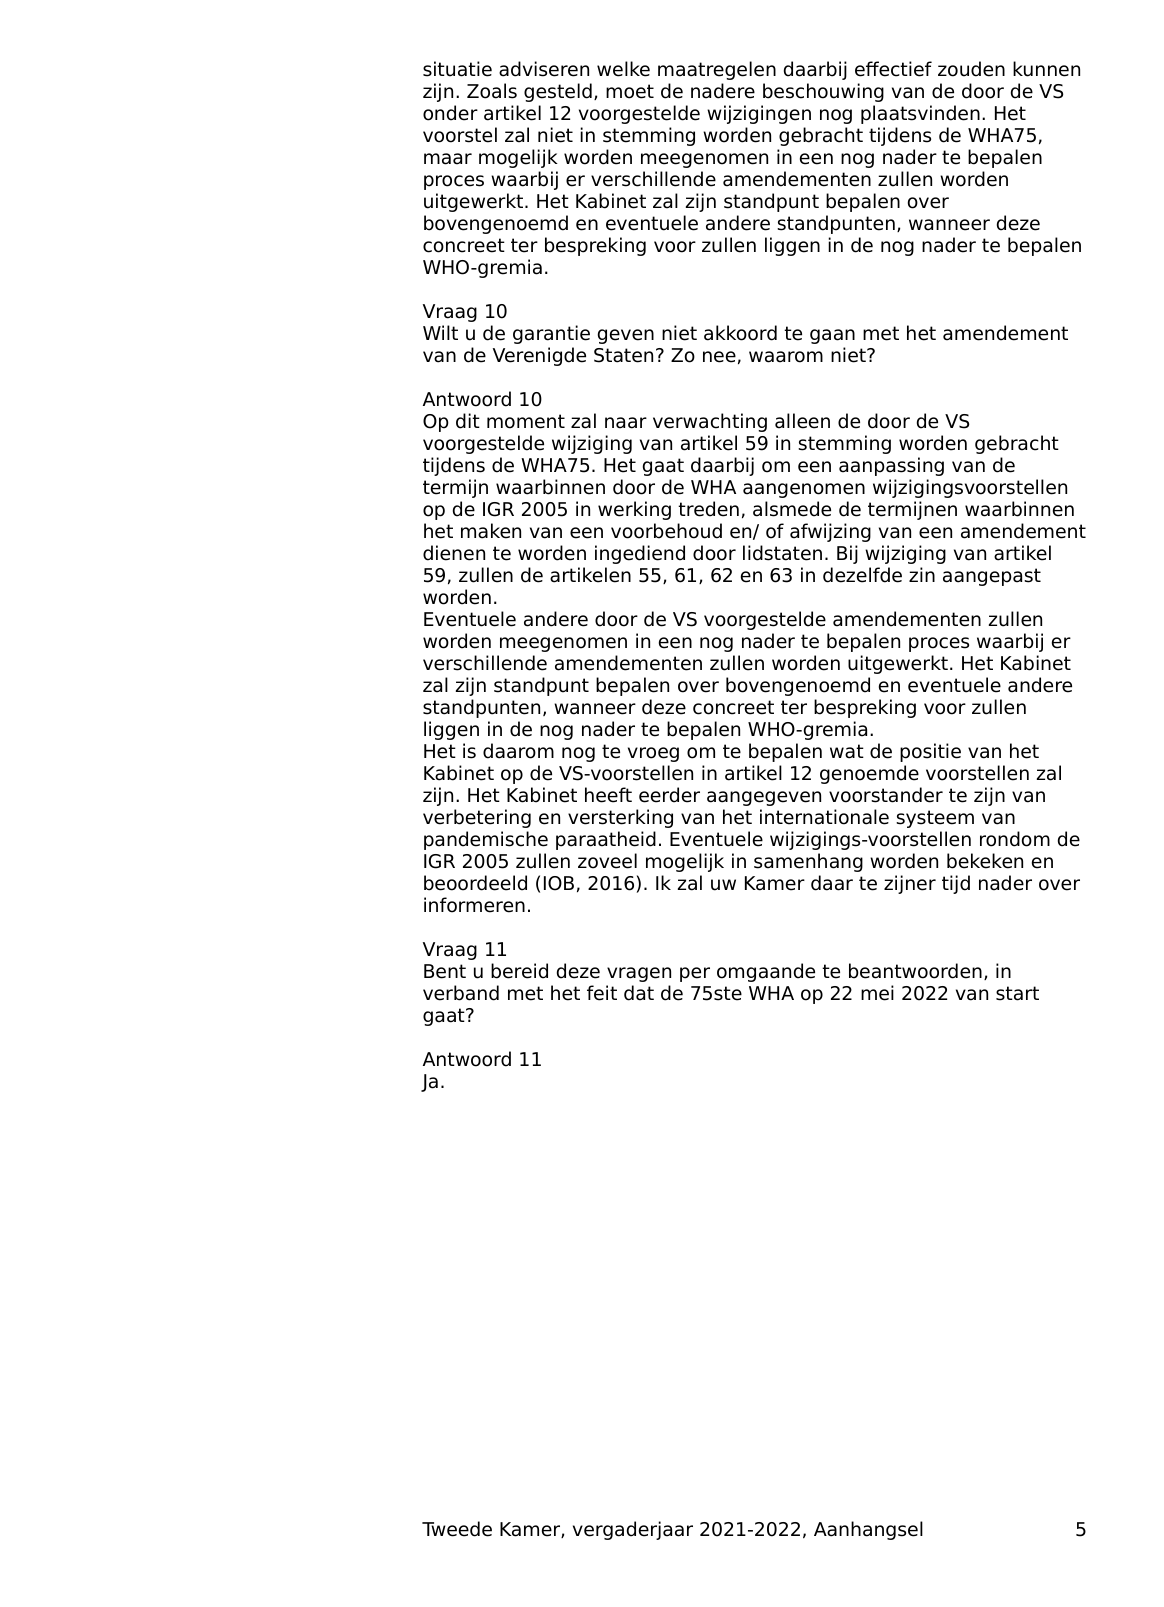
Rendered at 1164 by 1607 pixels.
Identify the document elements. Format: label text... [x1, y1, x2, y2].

text Bent u bereid deze vragen per omgaande te beantwoorden, in verband met het feit dat de 75ste WHA op 22 mei 2022 van start gaat? [422, 961, 1087, 1027]
text Vraag 11 [422, 939, 1087, 961]
text Het is daarom nog te vroeg om te bepalen wat de positie van het Kabinet op de VS-voorstellen in artikel 12 genoemde voorstellen zal zijn. Het Kabinet heeft eerder aangegeven voorstander te zijn van verbetering en versterking van het internationale systeem van pandemische paraatheid. Eventuele wijzigings-voorstellen rondom de IGR 2005 zullen zoveel mogelijk in samenhang worden bekeken en beoordeeld (IOB, 2016). Ik zal uw Kamer daar te zijner tijd nader over informeren. [422, 741, 1087, 917]
text Vraag 10 [422, 301, 1087, 323]
text Ja. [422, 1071, 1087, 1093]
text Wilt u de garantie geven niet akkoord te gaan met het amendement van de Verenigde Staten? Zo nee, waarom niet? [422, 323, 1087, 367]
text Antwoord 10 [422, 389, 1087, 411]
text Op dit moment zal naar verwachting alleen de door de VS voorgestelde wijziging van artikel 59 in stemming worden gebracht tijdens de WHA75. Het gaat daarbij om een aanpassing van de termijn waarbinnen door de WHA aangenomen wijzigingsvoorstellen op de IGR 2005 in werking treden, alsmede de termijnen waarbinnen het maken van een voorbehoud en/ of afwijzing van een amendement dienen te worden ingediend door lidstaten. Bij wijziging van artikel 59, zullen de artikelen 55, 61, 62 en 63 in dezelfde zin aangepast worden. [422, 411, 1087, 609]
text Antwoord 11 [422, 1049, 1087, 1071]
text Eventuele andere door de VS voorgestelde amendementen zullen worden meegenomen in een nog nader te bepalen proces waarbij er verschillende amendementen zullen worden uitgewerkt. Het Kabinet zal zijn standpunt bepalen over bovengenoemd en eventuele andere standpunten, wanneer deze concreet ter bespreking voor zullen liggen in de nog nader te bepalen WHO-gremia. [422, 609, 1087, 741]
text situatie adviseren welke maatregelen daarbij effectief zouden kunnen zijn. Zoals gesteld, moet de nadere beschouwing van de door de VS onder artikel 12 voorgestelde wijzigingen nog plaatsvinden. Het voorstel zal niet in stemming worden gebracht tijdens de WHA75, maar mogelijk worden meegenomen in een nog nader te bepalen proces waarbij er verschillende amendementen zullen worden uitgewerkt. Het Kabinet zal zijn standpunt bepalen over bovengenoemd en eventuele andere standpunten, wanneer deze concreet ter bespreking voor zullen liggen in de nog nader te bepalen WHO-gremia. [422, 59, 1087, 279]
